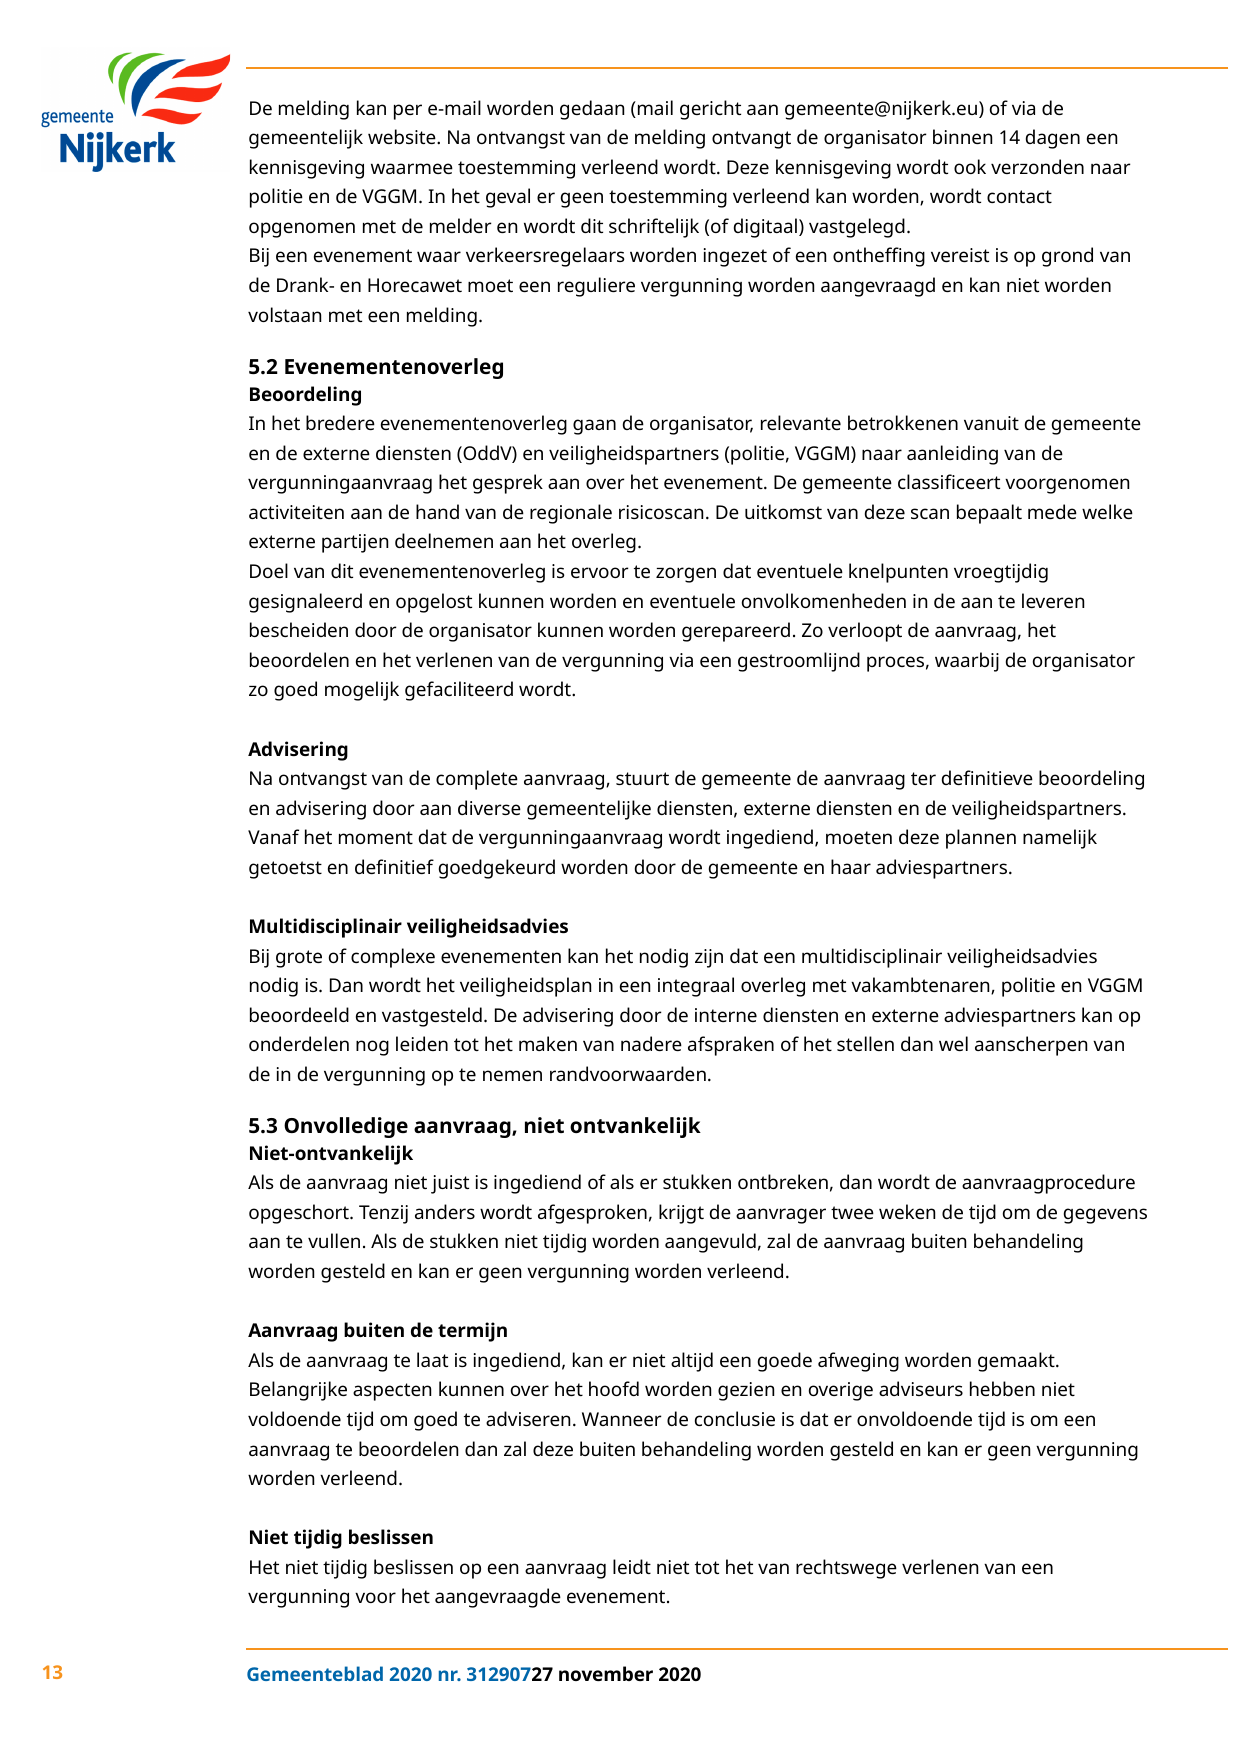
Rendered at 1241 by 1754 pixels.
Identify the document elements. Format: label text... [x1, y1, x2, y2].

text Bij een evenement waar verkeersregelaars worden ingezet of een ontheffing vereist is op grond van de Drank- en Horecawet moet een reguliere vergunning worden aangevraagd en kan niet worden volstaan met een melding. [248, 243, 1152, 328]
text Niet tijdig beslissen [248, 1524, 1152, 1550]
text 5.2 Evenementenoverleg [248, 352, 1152, 381]
picture [41, 47, 231, 172]
text Als de aanvraag te laat is ingediend, kan er niet altijd een goede afweging worden gemaakt. Belangrijke aspecten kunnen over het hoofd worden gezien en overige adviseurs hebben niet voldoende tijd om goed te adviseren. Wanneer de conclusie is dat er onvoldoende tijd is om een aanvraag te beoordelen dan zal deze buiten behandeling worden gesteld en kan er geen vergunning worden verleend. [248, 1347, 1152, 1491]
text Multidisciplinair veiligheidsadvies [248, 913, 1152, 939]
text Beoordeling [248, 381, 1152, 406]
text Bij grote of complexe evenementen kan het nodig zijn dat een multidisciplinair veiligheidsadvies nodig is. Dan wordt het veiligheidsplan in een integraal overleg met vakambtenaren, politie en VGGM beoordeeld en vastgesteld. De advisering door de interne diensten en externe adviespartners kan op onderdelen nog leiden tot het maken van nadere afspraken of het stellen dan wel aanscherpen van de in de vergunning op te nemen randvoorwaarden. [248, 943, 1152, 1087]
text Aanvraag buiten de termijn [248, 1317, 1152, 1343]
text In het bredere evenementenoverleg gaan de organisator, relevante betrokkenen vanuit de gemeente en de externe diensten (OddV) en veiligheidspartners (politie, VGGM) naar aanleiding van de vergunningaanvraag het gesprek aan over het evenement. De gemeente classificeert voorgenomen activiteiten aan de hand van de regionale risicoscan. De uitkomst van deze scan bepaalt mede welke externe partijen deelnemen aan het overleg. [248, 410, 1152, 554]
text Doel van dit evenementenoverleg is ervoor te zorgen dat eventuele knelpunten vroegtijdig gesignaleerd en opgelost kunnen worden en eventuele onvolkomenheden in de aan te leveren bescheiden door de organisator kunnen worden gerepareerd. Zo verloopt de aanvraag, het beoordelen en het verlenen van de vergunning via een gestroomlijnd proces, waarbij de organisator zo goed mogelijk gefaciliteerd wordt. [248, 558, 1152, 702]
text 5.3 Onvolledige aanvraag, niet ontvankelijk [248, 1112, 1152, 1140]
text Na ontvangst van de complete aanvraag, stuurt de gemeente de aanvraag ter definitieve beoordeling en advisering door aan diverse gemeentelijke diensten, externe diensten en de veiligheidspartners. Vanaf het moment dat de vergunningaanvraag wordt ingediend, moeten deze plannen namelijk getoetst en definitief goedgekeurd worden door de gemeente en haar adviespartners. [248, 765, 1152, 880]
text Het niet tijdig beslissen op een aanvraag leidt niet tot het van rechtswege verlenen van een vergunning voor het aangevraagde evenement. [248, 1554, 1152, 1609]
text De melding kan per e-mail worden gedaan (mail gericht aan gemeente@nijkerk.eu) of via de gemeentelijk website. Na ontvangst van de melding ontvangt de organisator binnen 14 dagen een kennisgeving waarmee toestemming verleend wordt. Deze kennisgeving wordt ook verzonden naar politie en de VGGM. In het geval er geen toestemming verleend kan worden, wordt contact opgenomen met de melder en wordt dit schriftelijk (of digitaal) vastgelegd. [248, 95, 1152, 239]
text Als de aanvraag niet juist is ingediend of als er stukken ontbreken, dan wordt de aanvraagprocedure opgeschort. Tenzij anders wordt afgesproken, krijgt de aanvrager twee weken de tijd om de gegevens aan te vullen. Als de stukken niet tijdig worden aangevuld, zal de aanvraag buiten behandeling worden gesteld en kan er geen vergunning worden verleend. [248, 1169, 1152, 1284]
text Advisering [248, 736, 1152, 761]
text Niet-ontvankelijk [248, 1140, 1152, 1166]
